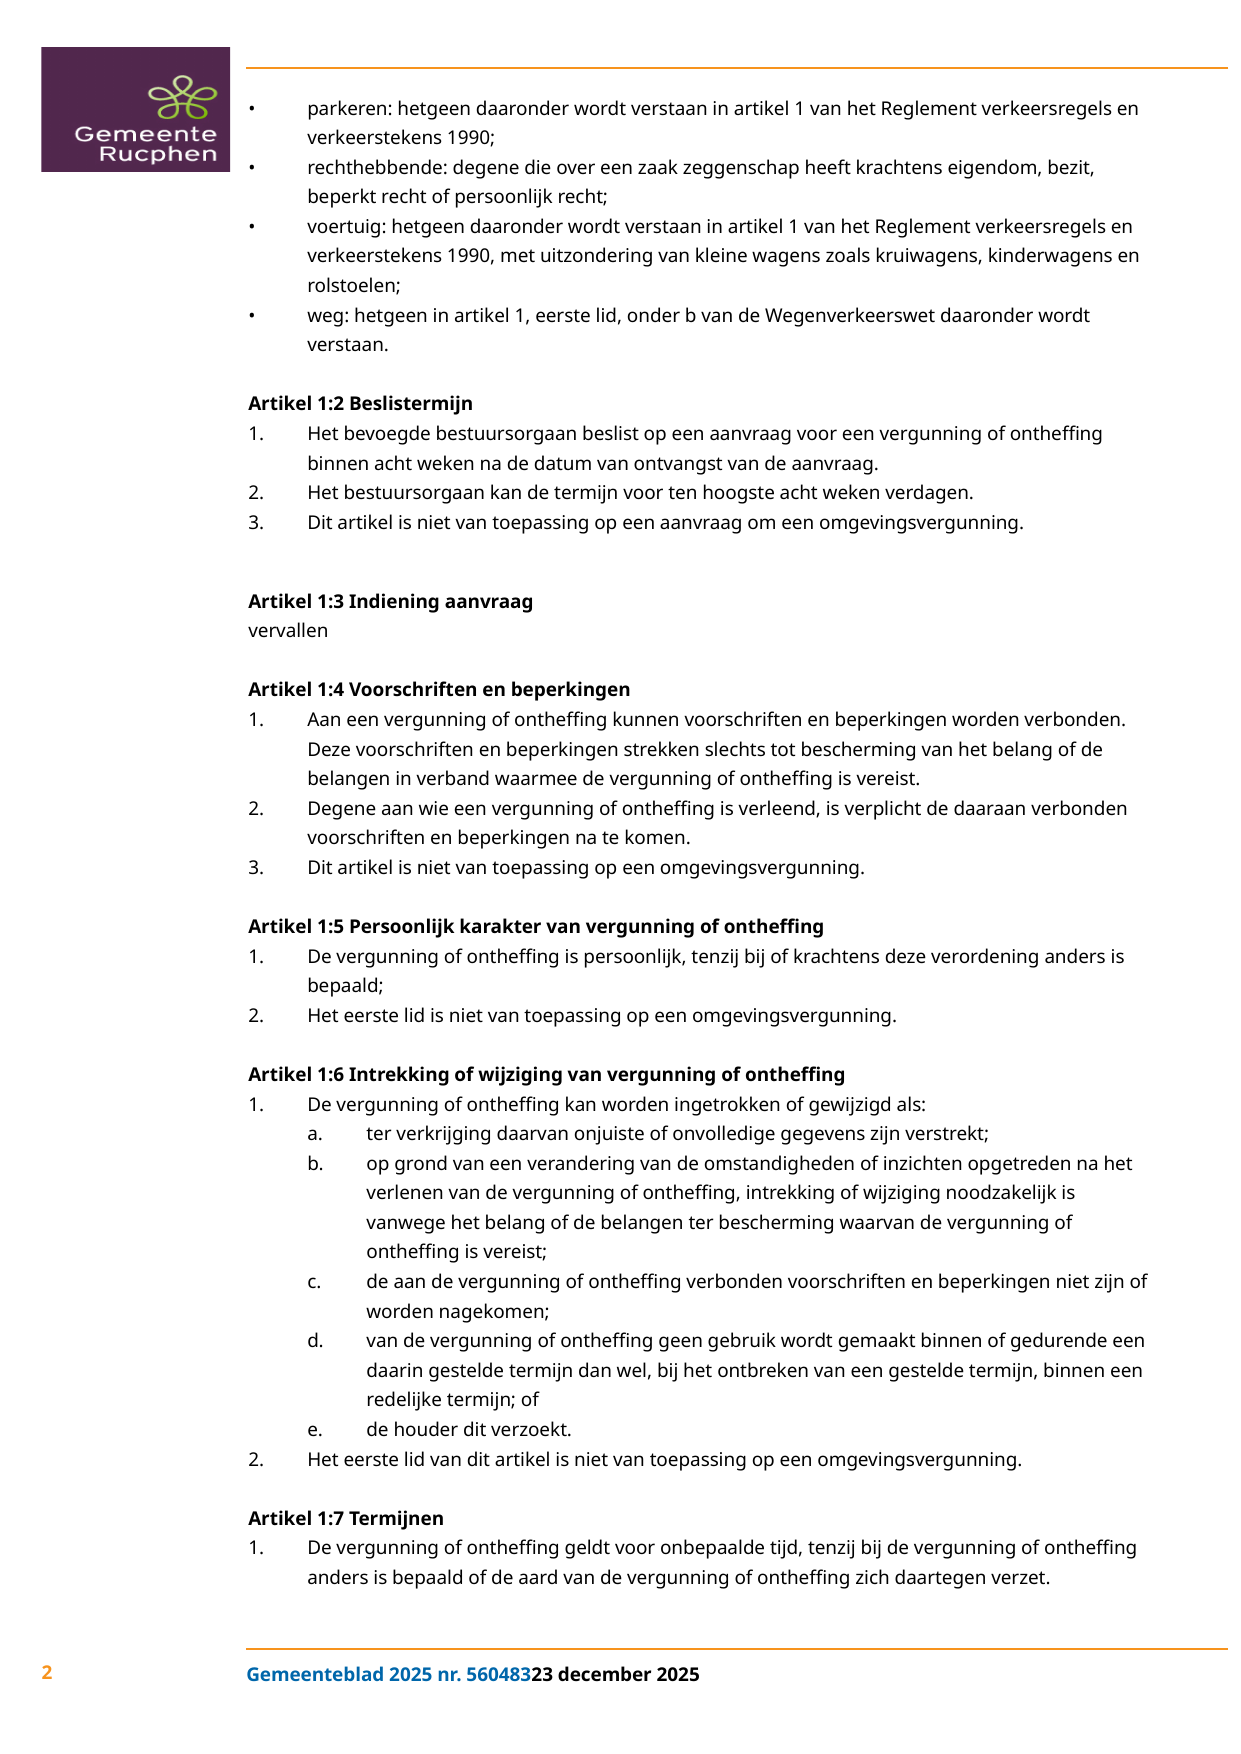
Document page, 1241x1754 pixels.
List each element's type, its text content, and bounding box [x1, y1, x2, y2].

list Het eerste lid van dit artikel is niet van toepassing op een omgevingsvergunning. [248, 1446, 1152, 1471]
list de aan de vergunning of ontheffing verbonden voorschriften en beperkingen niet zijn of worden nagekomen; [307, 1268, 1152, 1323]
picture [41, 47, 231, 172]
list op grond van een verandering van de omstandigheden of inzichten opgetreden na het verlenen van de vergunning of ontheffing, intrekking of wijziging noodzakelijk is vanwege het belang of de belangen ter bescherming waarvan de vergunning of ontheffing is vereist; [307, 1150, 1152, 1264]
text Artikel 1:3 Indiening aanvraag [248, 588, 1152, 613]
list Dit artikel is niet van toepassing op een omgevingsvergunning. [248, 854, 1152, 880]
list van de vergunning of ontheffing geen gebruik wordt gemaakt binnen of gedurende een daarin gestelde termijn dan wel, bij het ontbreken van een gestelde termijn, binnen een redelijke termijn; of [307, 1327, 1152, 1412]
list ter verkrijging daarvan onjuiste of onvolledige gegevens zijn verstrekt; [307, 1120, 1152, 1146]
list de houder dit verzoekt. [307, 1416, 1152, 1442]
list Het eerste lid is niet van toepassing op een omgevingsvergunning. [248, 1002, 1152, 1028]
list parkeren: hetgeen daaronder wordt verstaan in artikel 1 van het Reglement verkeersregels en verkeerstekens 1990; [248, 95, 1152, 150]
list weg: hetgeen in artikel 1, eerste lid, onder b van de Wegenverkeerswet daaronder wordt verstaan. [248, 302, 1152, 357]
text Artikel 1:7 Termijnen [248, 1505, 1152, 1531]
list voertuig: hetgeen daaronder wordt verstaan in artikel 1 van het Reglement verkeersregels en verkeerstekens 1990, met uitzondering van kleine wagens zoals kruiwagens, kinderwagens en rolstoelen; [248, 213, 1152, 298]
text Artikel 1:5 Persoonlijk karakter van vergunning of ontheffing [248, 913, 1152, 939]
list De vergunning of ontheffing geldt voor onbepaalde tijd, tenzij bij de vergunning of ontheffing anders is bepaald of de aard van de vergunning of ontheffing zich daartegen verzet. [248, 1534, 1152, 1590]
list Dit artikel is niet van toepassing op een aanvraag om een omgevingsvergunning. [248, 509, 1152, 535]
list De vergunning of ontheffing kan worden ingetrokken of gewijzigd als: [248, 1091, 1152, 1116]
text Artikel 1:2 Beslistermijn [248, 391, 1152, 416]
list Aan een vergunning of ontheffing kunnen voorschriften en beperkingen worden verbonden. Deze voorschriften en beperkingen strekken slechts tot bescherming van het belang of de belangen in verband waarmee de vergunning of ontheffing is vereist. [248, 706, 1152, 791]
text Artikel 1:4 Voorschriften en beperkingen [248, 677, 1152, 702]
text Artikel 1:6 Intrekking of wijziging van vergunning of ontheffing [248, 1061, 1152, 1087]
list Degene aan wie een vergunning of ontheffing is verleend, is verplicht de daaraan verbonden voorschriften en beperkingen na te komen. [248, 795, 1152, 850]
list De vergunning of ontheffing is persoonlijk, tenzij bij of krachtens deze verordening anders is bepaald; [248, 943, 1152, 998]
list Het bestuursorgaan kan de termijn voor ten hoogste acht weken verdagen. [248, 479, 1152, 505]
text vervallen [248, 617, 1152, 643]
list rechthebbende: degene die over een zaak zeggenschap heeft krachtens eigendom, bezit, beperkt recht of persoonlijk recht; [248, 154, 1152, 209]
list Het bevoegde bestuursorgaan beslist op een aanvraag voor een vergunning of ontheffing binnen acht weken na de datum van ontvangst van de aanvraag. [248, 420, 1152, 476]
